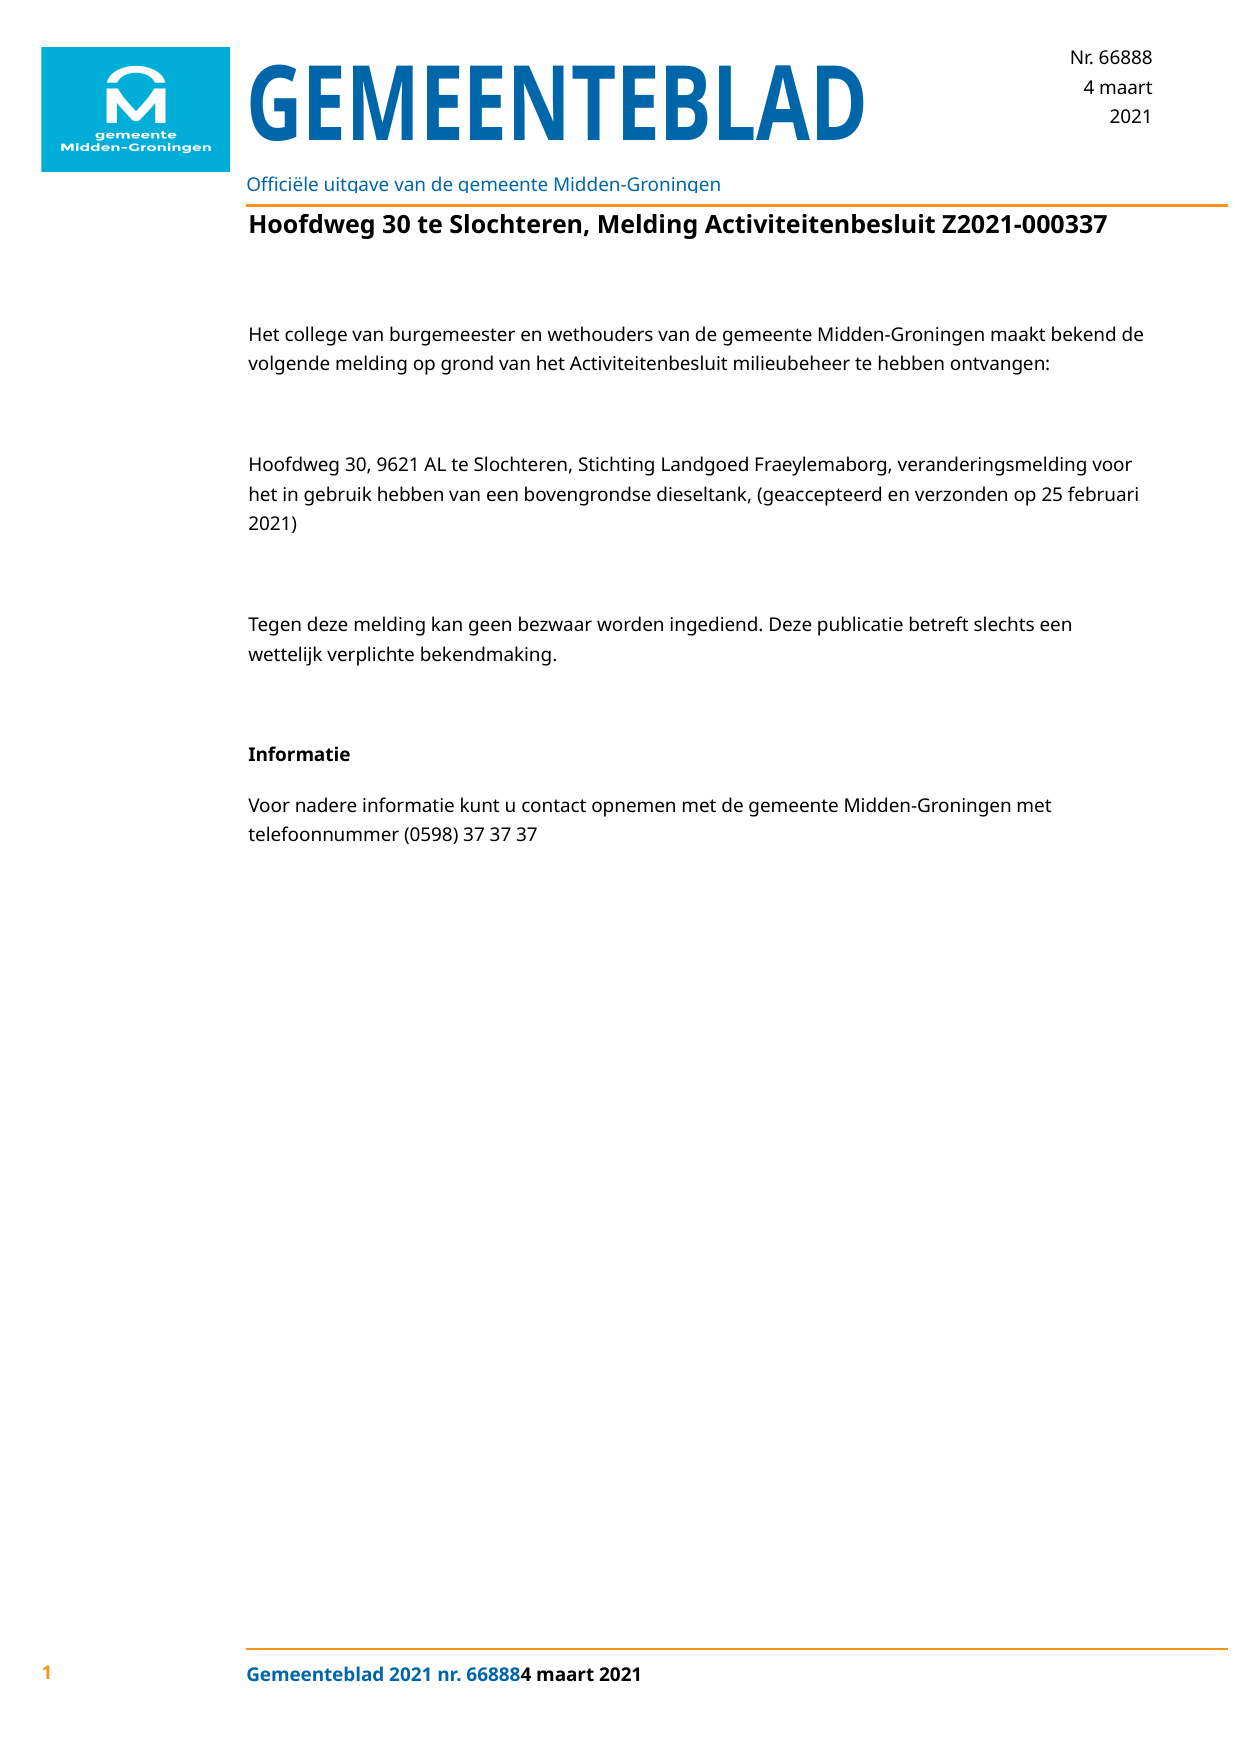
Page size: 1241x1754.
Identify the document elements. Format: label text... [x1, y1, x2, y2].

picture [108, 66, 164, 82]
text Tegen deze melding kan geen bezwaar worden ingediend. Deze publicatie betreft slechts een wettelijk verplichte bekendmaking. [248, 611, 1152, 666]
picture [184, 146, 190, 153]
text Hoofdweg 30 te Slochteren, Melding Activiteitenbesluit Z2021-000337 [248, 207, 1152, 241]
picture [107, 89, 165, 122]
text Informatie [248, 742, 1152, 767]
text Hoofdweg 30, 9621 AL te Slochteren, Stichting Landgoed Fraeylemaborg, veranderingsmelding voor het in gebruik hebben van een bovengrondse dieseltank, (geaccepteerd en verzonden op 25 februari 2021) [248, 451, 1152, 536]
text Voor nadere informatie kunt u contact opnemen met de gemeente Midden-Groningen met telefoonnummer (0598) 37 37 37 [248, 792, 1152, 847]
text Het college van burgemeester en wethouders van de gemeente Midden-Groningen maakt bekend de volgende melding op grond van het Activiteitenbesluit milieubeheer te hebben ontvangen: [248, 321, 1152, 376]
